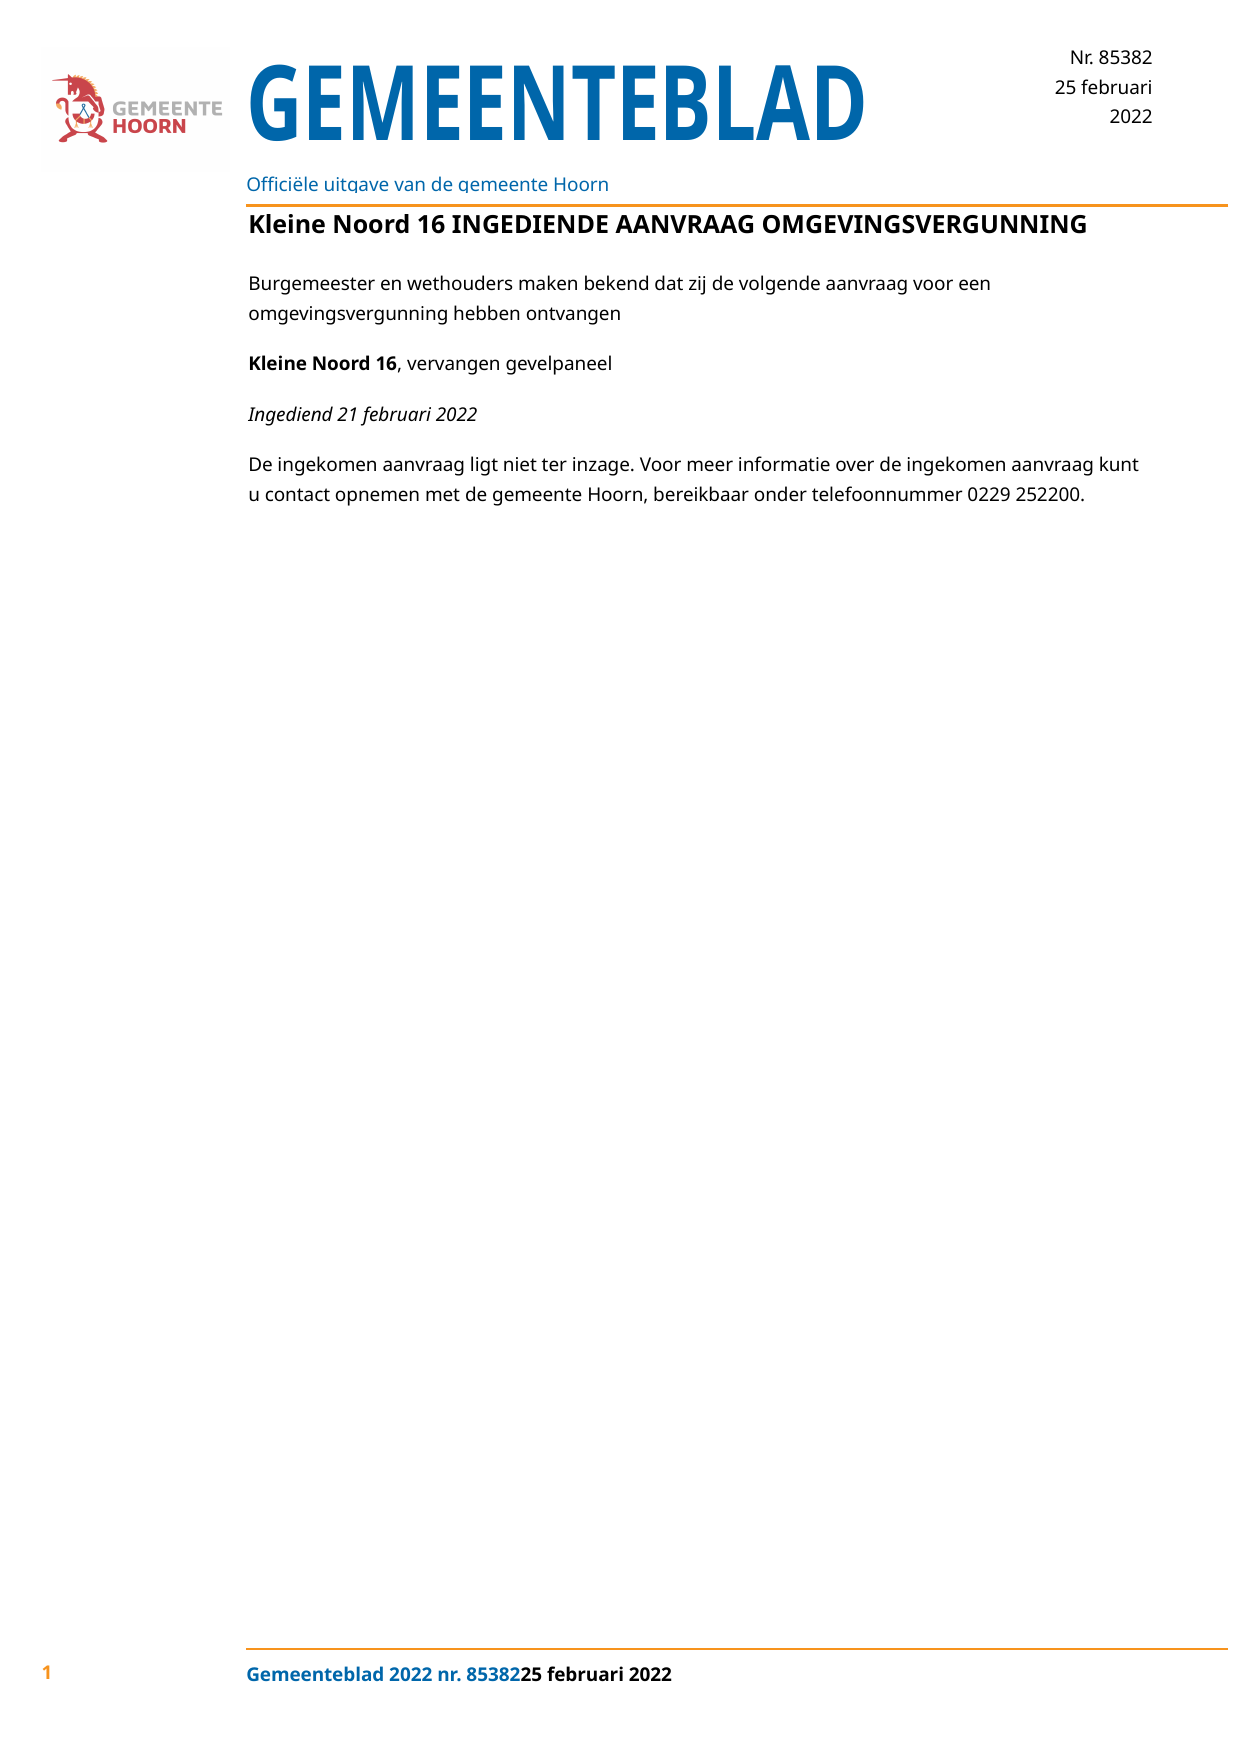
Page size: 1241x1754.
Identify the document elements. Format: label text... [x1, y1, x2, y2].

text Kleine Noord 16, vervangen gevelpaneel [248, 350, 1152, 376]
text De ingekomen aanvraag ligt niet ter inzage. Voor meer informatie over de ingekomen aanvraag kunt u contact opnemen met de gemeente Hoorn, bereikbaar onder telefoonnummer 0229 252200. [248, 451, 1152, 506]
picture [41, 47, 231, 172]
text Burgemeester en wethouders maken bekend dat zij de volgende aanvraag voor een omgevingsvergunning hebben ontvangen [248, 270, 1152, 326]
text Ingediend 21 februari 2022 [248, 401, 1152, 426]
text Kleine Noord 16 INGEDIENDE AANVRAAG OMGEVINGSVERGUNNING [248, 207, 1152, 241]
